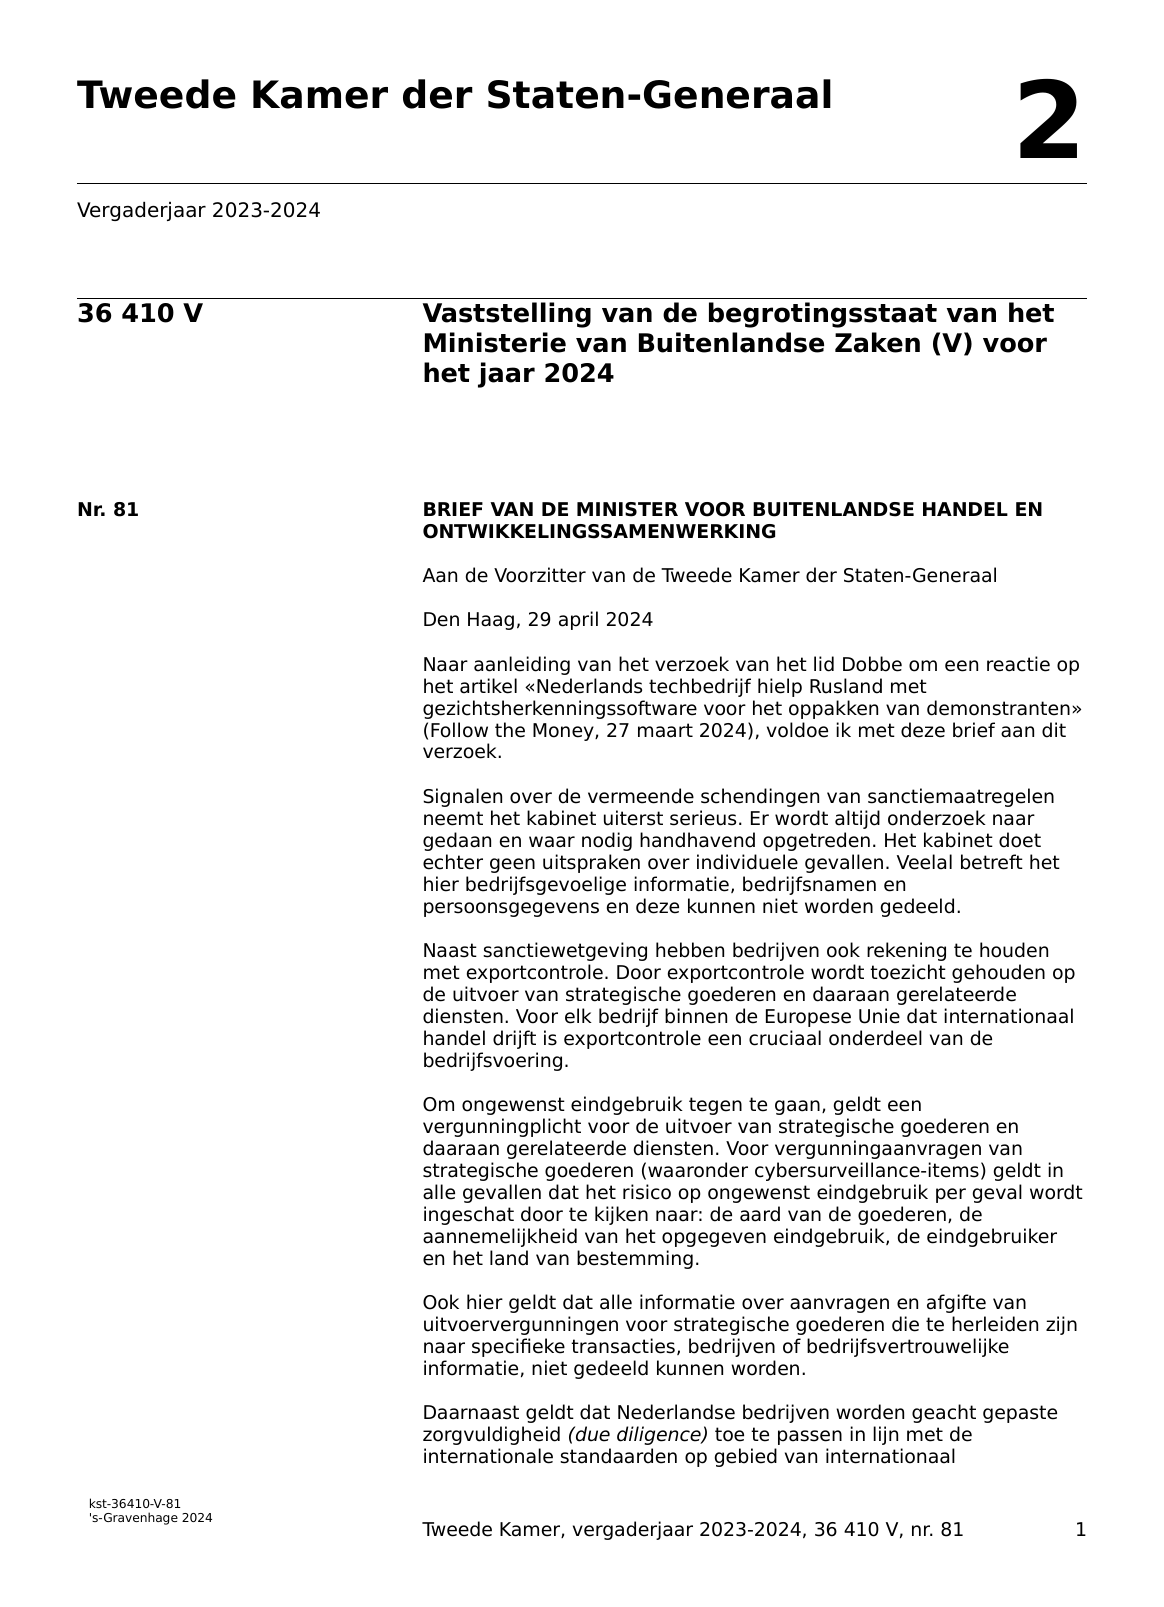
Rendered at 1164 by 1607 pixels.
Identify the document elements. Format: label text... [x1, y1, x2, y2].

subtitle Nr. 81 BRIEF VAN DE MINISTER VOOR BUITENLANDSE HANDEL EN ONTWIKKELINGSSAMENWERKING [77, 499, 1087, 543]
text Signalen over de vermeende schendingen van sanctiemaatregelen neemt het kabinet uiterst serieus. Er wordt altijd onderzoek naar gedaan en waar nodig handhavend opgetreden. Het kabinet doet echter geen uitspraken over individuele gevallen. Veelal betreft het hier bedrijfsgevoelige informatie, bedrijfsnamen en persoonsgegevens en deze kunnen niet worden gedeeld. [422, 786, 1087, 917]
text 's-Gravenhage 2024 [88, 1511, 323, 1525]
text Aan de Voorzitter van de Tweede Kamer der Staten-Generaal [422, 565, 1087, 587]
text Naar aanleiding van het verzoek van het lid Dobbe om een reactie op het artikel «Nederlands techbedrijf hielp Rusland met gezichtsherkenningssoftware voor het oppakken van demonstranten» (Follow the Money, 27 maart 2024), voldoe ik met deze brief aan dit verzoek. [422, 653, 1087, 763]
subtitle 36 410 V Vaststelling van de begrotingsstaat van het Ministerie van Buitenlandse Zaken (V) voor het jaar 2024 [77, 299, 1087, 388]
table_header Tweede Kamer der Staten-Generaal [77, 59, 886, 183]
text Naast sanctiewetgeving hebben bedrijven ook rekening te houden met exportcontrole. Door exportcontrole wordt toezicht gehouden op de uitvoer van strategische goederen en daaraan gerelateerde diensten. Voor elk bedrijf binnen de Europese Unie dat internationaal handel drijft is exportcontrole een cruciaal onderdeel van de bedrijfsvoering. [422, 940, 1087, 1072]
text Daarnaast geldt dat Nederlandse bedrijven worden geacht gepaste zorgvuldigheid (due diligence) toe te passen in lijn met de internationale standaarden op gebied van internationaal [422, 1402, 1087, 1468]
text kst-36410-V-81 [88, 1497, 323, 1511]
table_cell Vergaderjaar 2023-2024 [77, 184, 1087, 298]
text Den Haag, 29 april 2024 [422, 609, 1087, 631]
text Ook hier geldt dat alle informatie over aanvragen en afgifte van uitvoervergunningen voor strategische goederen die te herleiden zijn naar specifieke transacties, bedrijven of bedrijfsvertrouwelijke informatie, niet gedeeld kunnen worden. [422, 1292, 1087, 1380]
text Om ongewenst eindgebruik tegen te gaan, geldt een vergunningplicht voor de uitvoer van strategische goederen en daaraan gerelateerde diensten. Voor vergunningaanvragen van strategische goederen (waaronder cybersurveillance-items) geldt in alle gevallen dat het risico op ongewenst eindgebruik per geval wordt ingeschat door te kijken naar: de aard van de goederen, de aannemelijkheid van het opgegeven eindgebruik, de eindgebruiker en het land van bestemming. [422, 1094, 1087, 1269]
table_header 2 [886, 59, 1087, 183]
